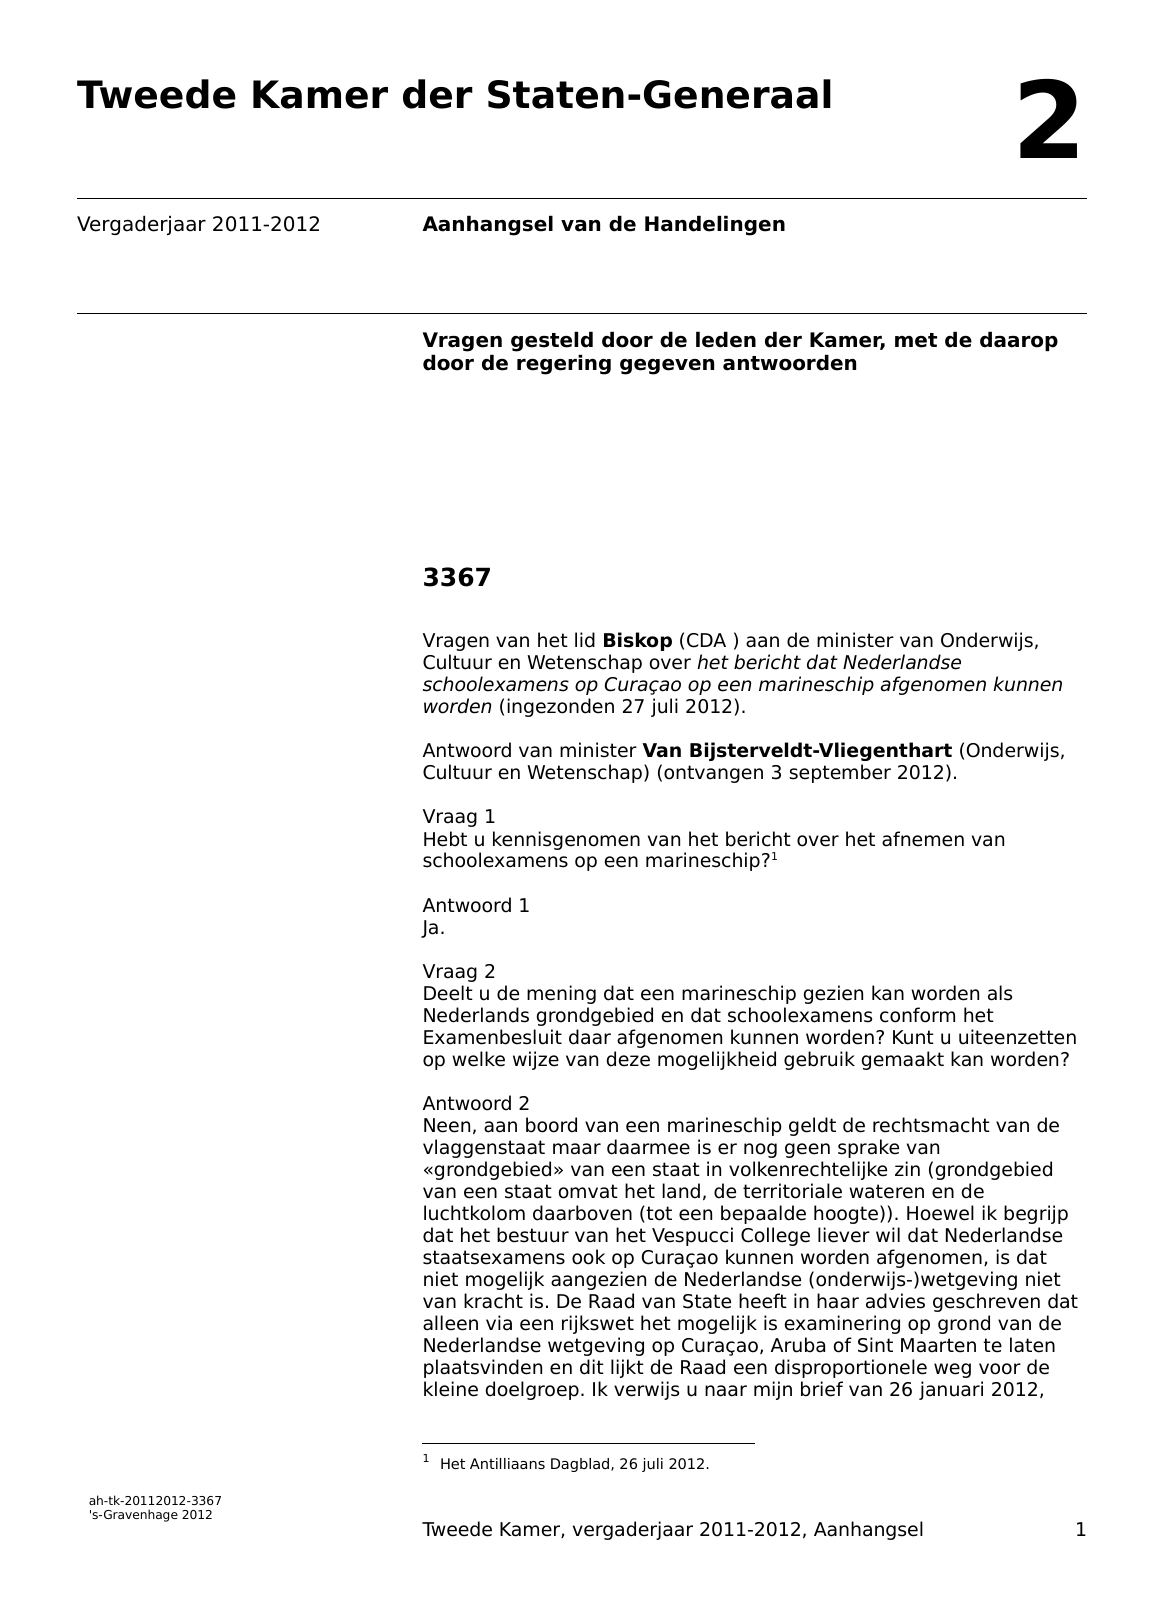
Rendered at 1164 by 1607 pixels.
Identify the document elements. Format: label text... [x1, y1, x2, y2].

text 's-Gravenhage 2012 [88, 1508, 323, 1522]
text Het Antilliaans Dagblad, 26 juli 2012. [422, 1452, 1087, 1474]
table_cell [77, 314, 422, 375]
text Hebt u kennisgenomen van het bericht over het afnemen van schoolexamens op een marineschip? [422, 828, 1087, 872]
table_header 2 [886, 59, 1087, 198]
text Vraag 1 [422, 806, 1087, 828]
text ah-tk-20112012-3367 [88, 1494, 323, 1508]
text Antwoord 1 [422, 894, 1087, 917]
text Deelt u de mening dat een marineschip gezien kan worden als Nederlands grondgebied en dat schoolexamens conform het Examenbesluit daar afgenomen kunnen worden? Kunt u uiteenzetten op welke wijze van deze mogelijkheid gebruik gemaakt kan worden? [422, 983, 1087, 1071]
text Vragen van het lid Biskop (CDA ) aan de minister van Onderwijs, Cultuur en Wetenschap over het bericht dat Nederlandse schoolexamens op Curaçao op een marineschip afgenomen kunnen worden (ingezonden 27 juli 2012). [422, 630, 1087, 718]
text Neen, aan boord van een marineschip geldt de rechtsmacht van de vlaggenstaat maar daarmee is er nog geen sprake van «grondgebied» van een staat in volkenrechtelijke zin (grondgebied van een staat omvat het land, de territoriale wateren en de luchtkolom daarboven (tot een bepaalde hoogte)). Hoewel ik begrijp dat het bestuur van het Vespucci College liever wil dat Nederlandse staatsexamens ook op Curaçao kunnen worden afgenomen, is dat niet mogelijk aangezien de Nederlandse (onderwijs-)wetgeving niet van kracht is. De Raad van State heeft in haar advies geschreven dat alleen via een rijkswet het mogelijk is examinering op grond van de Nederlandse wetgeving op Curaçao, Aruba of Sint Maarten te laten plaatsvinden en dit lijkt de Raad een disproportionele weg voor de kleine doelgroep. Ik verwijs u naar mijn brief van 26 januari 2012, [422, 1115, 1087, 1401]
text Vraag 2 [422, 961, 1087, 983]
table_cell Vragen gesteld door de leden der Kamer, met de daarop door de regering gegeven antwoorden [422, 314, 1087, 375]
table_cell Aanhangsel van de Handelingen [422, 199, 1087, 313]
text Antwoord van minister Van Bijsterveldt-Vliegenthart (Onderwijs, Cultuur en Wetenschap) (ontvangen 3 september 2012). [422, 740, 1087, 784]
text 3367 [422, 563, 1087, 592]
table_cell Vergaderjaar 2011-2012 [77, 199, 422, 313]
text Antwoord 2 [422, 1093, 1087, 1115]
table_header Tweede Kamer der Staten-Generaal [77, 59, 886, 198]
text Ja. [422, 917, 1087, 938]
